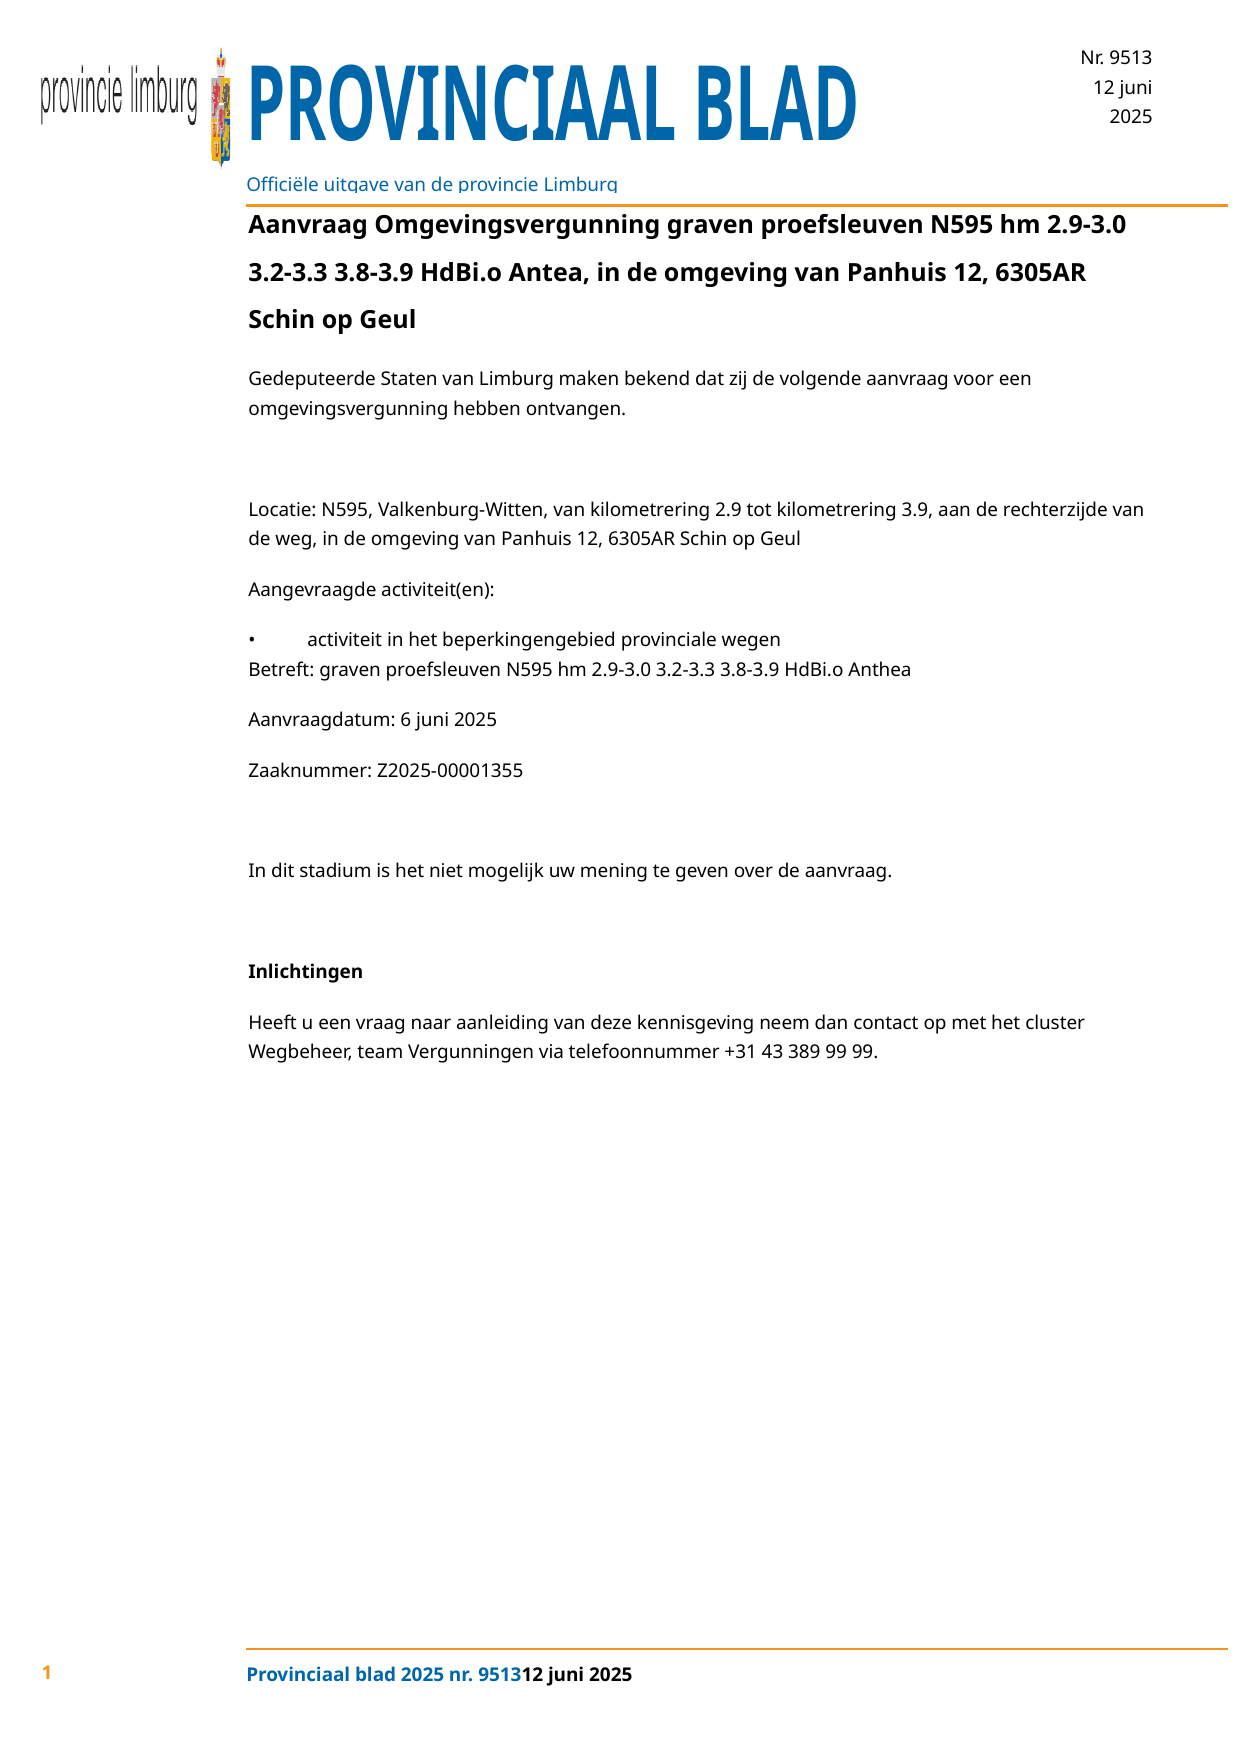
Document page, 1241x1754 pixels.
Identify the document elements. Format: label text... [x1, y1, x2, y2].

text Aanvraagdatum: 6 juni 2025 [248, 706, 1152, 732]
text Zaaknummer: Z2025-00001355 [248, 757, 1152, 782]
text Aanvraag Omgevingsvergunning graven proefsleuven N595 hm 2.9-3.0 3.2-3.3 3.8-3.9 HdBi.o Antea, in de omgeving van Panhuis 12, 6305AR Schin op Geul [248, 207, 1152, 336]
text In dit stadium is het niet mogelijk uw mening te geven over de aanvraag. [248, 858, 1152, 883]
text Aangevraagde activiteit(en): [248, 576, 1152, 602]
list activiteit in het beperkingengebied provinciale wegen [248, 626, 1152, 652]
text Gedeputeerde Staten van Limburg maken bekend dat zij de volgende aanvraag voor een omgevingsvergunning hebben ontvangen. [248, 366, 1152, 421]
text Inlichtingen [248, 958, 1152, 984]
text Betreft: graven proefsleuven N595 hm 2.9-3.0 3.2-3.3 3.8-3.9 HdBi.o Anthea [248, 656, 1152, 682]
text Locatie: N595, Valkenburg-Witten, van kilometrering 2.9 tot kilometrering 3.9, aan de rechterzijde van de weg, in de omgeving van Panhuis 12, 6305AR Schin op Geul [248, 496, 1152, 551]
text Heeft u een vraag naar aanleiding van deze kennisgeving neem dan contact op met het cluster Wegbeheer, team Vergunningen via telefoonnummer +31 43 389 99 99. [248, 1009, 1152, 1064]
picture [41, 47, 231, 172]
